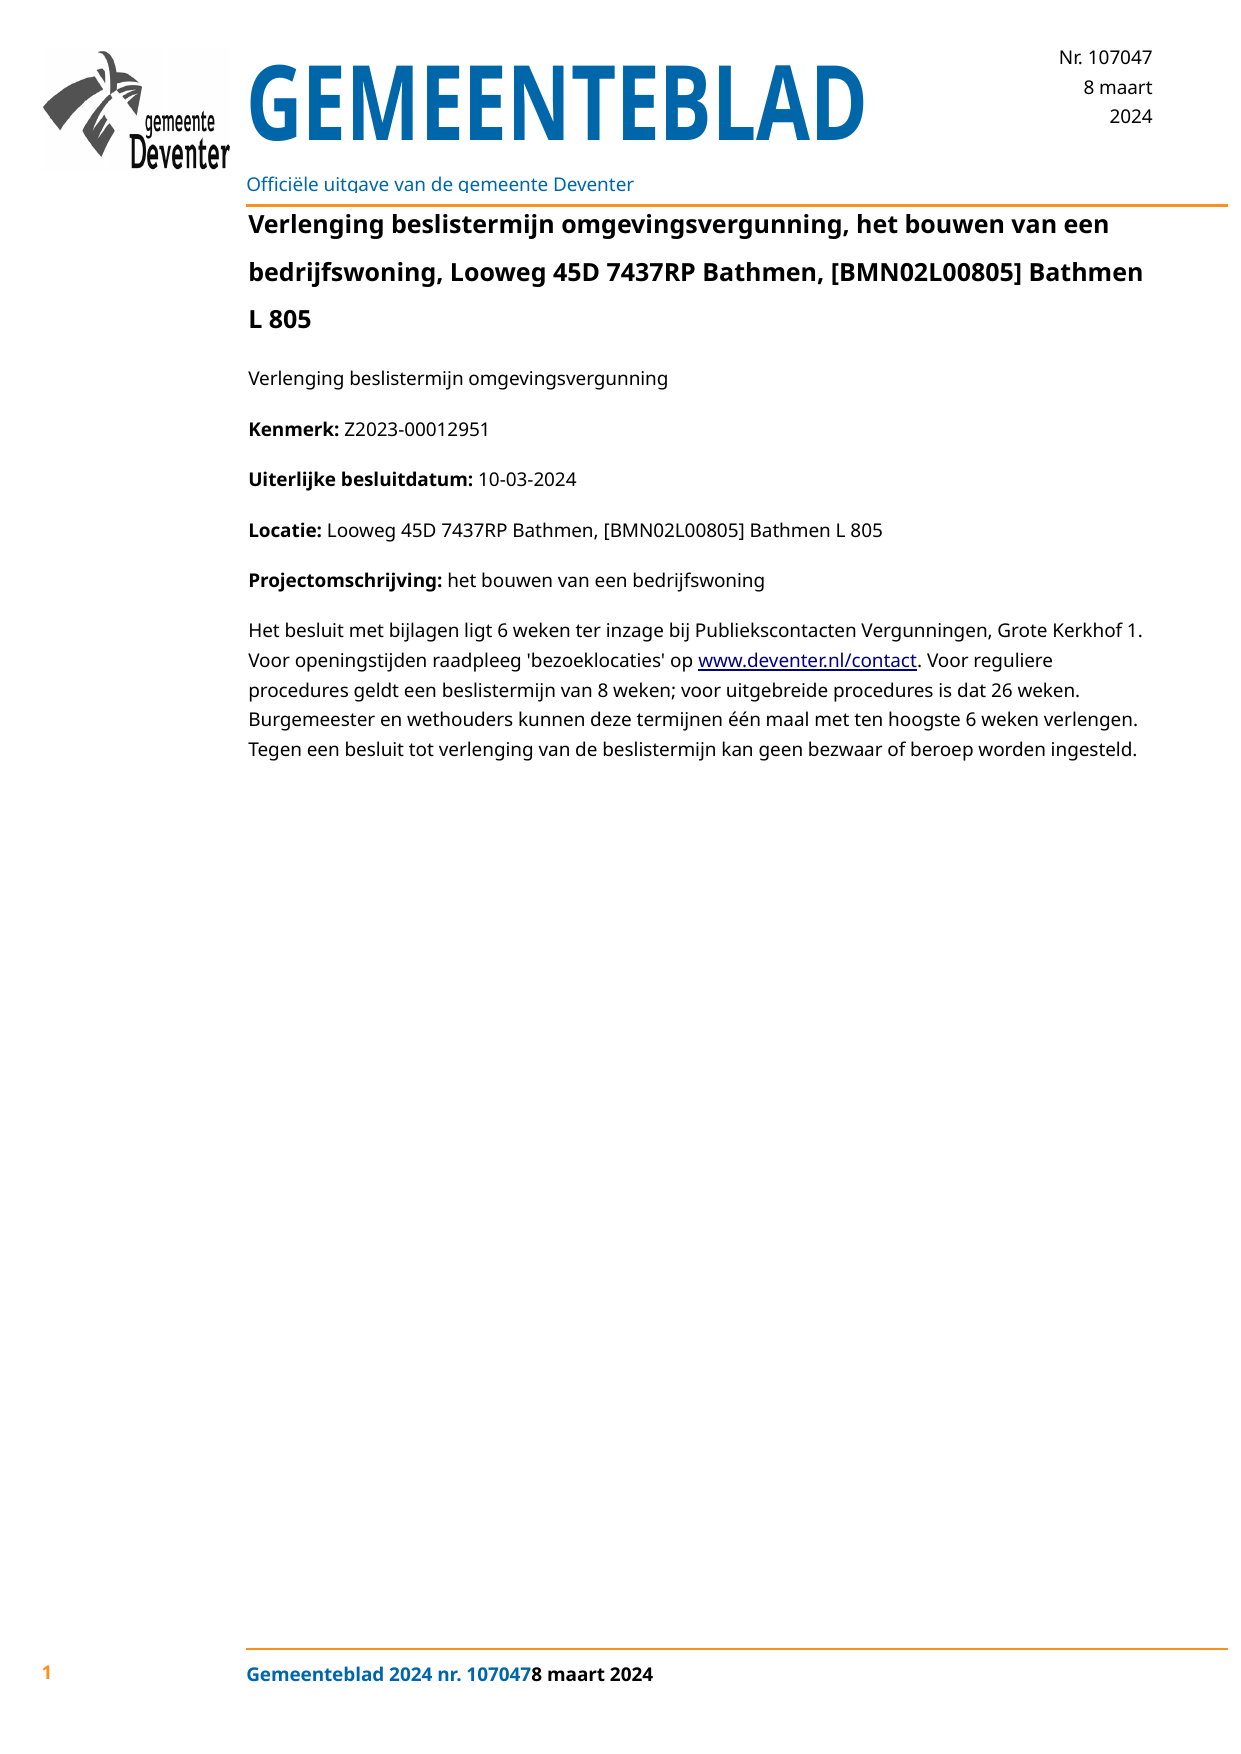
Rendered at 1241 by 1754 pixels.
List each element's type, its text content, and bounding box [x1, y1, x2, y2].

text Verlenging beslistermijn omgevingsvergunning [248, 366, 1152, 391]
text Verlenging beslistermijn omgevingsvergunning, het bouwen van een bedrijfswoning, Looweg 45D 7437RP Bathmen, [BMN02L00805] Bathmen L 805 [248, 207, 1152, 336]
text Uiterlijke besluitdatum: 10-03-2024 [248, 466, 1152, 492]
text Kenmerk: Z2023-00012951 [248, 416, 1152, 442]
text Het besluit met bijlagen ligt 6 weken ter inzage bij Publiekscontacten Vergunningen, Grote Kerkhof 1. Voor openingstijden raadpleeg 'bezoeklocaties' op www.deventer.nl/contact. Voor reguliere procedures geldt een beslistermijn van 8 weken; voor uitgebreide procedures is dat 26 weken. Burgemeester en wethouders kunnen deze termijnen één maal met ten hoogste 6 weken verlengen. Tegen een besluit tot verlenging van de beslistermijn kan geen bezwaar of beroep worden ingesteld. [248, 618, 1152, 762]
picture [41, 47, 231, 172]
text Projectomschrijving: het bouwen van een bedrijfswoning [248, 567, 1152, 593]
text Locatie: Looweg 45D 7437RP Bathmen, [BMN02L00805] Bathmen L 805 [248, 517, 1152, 542]
